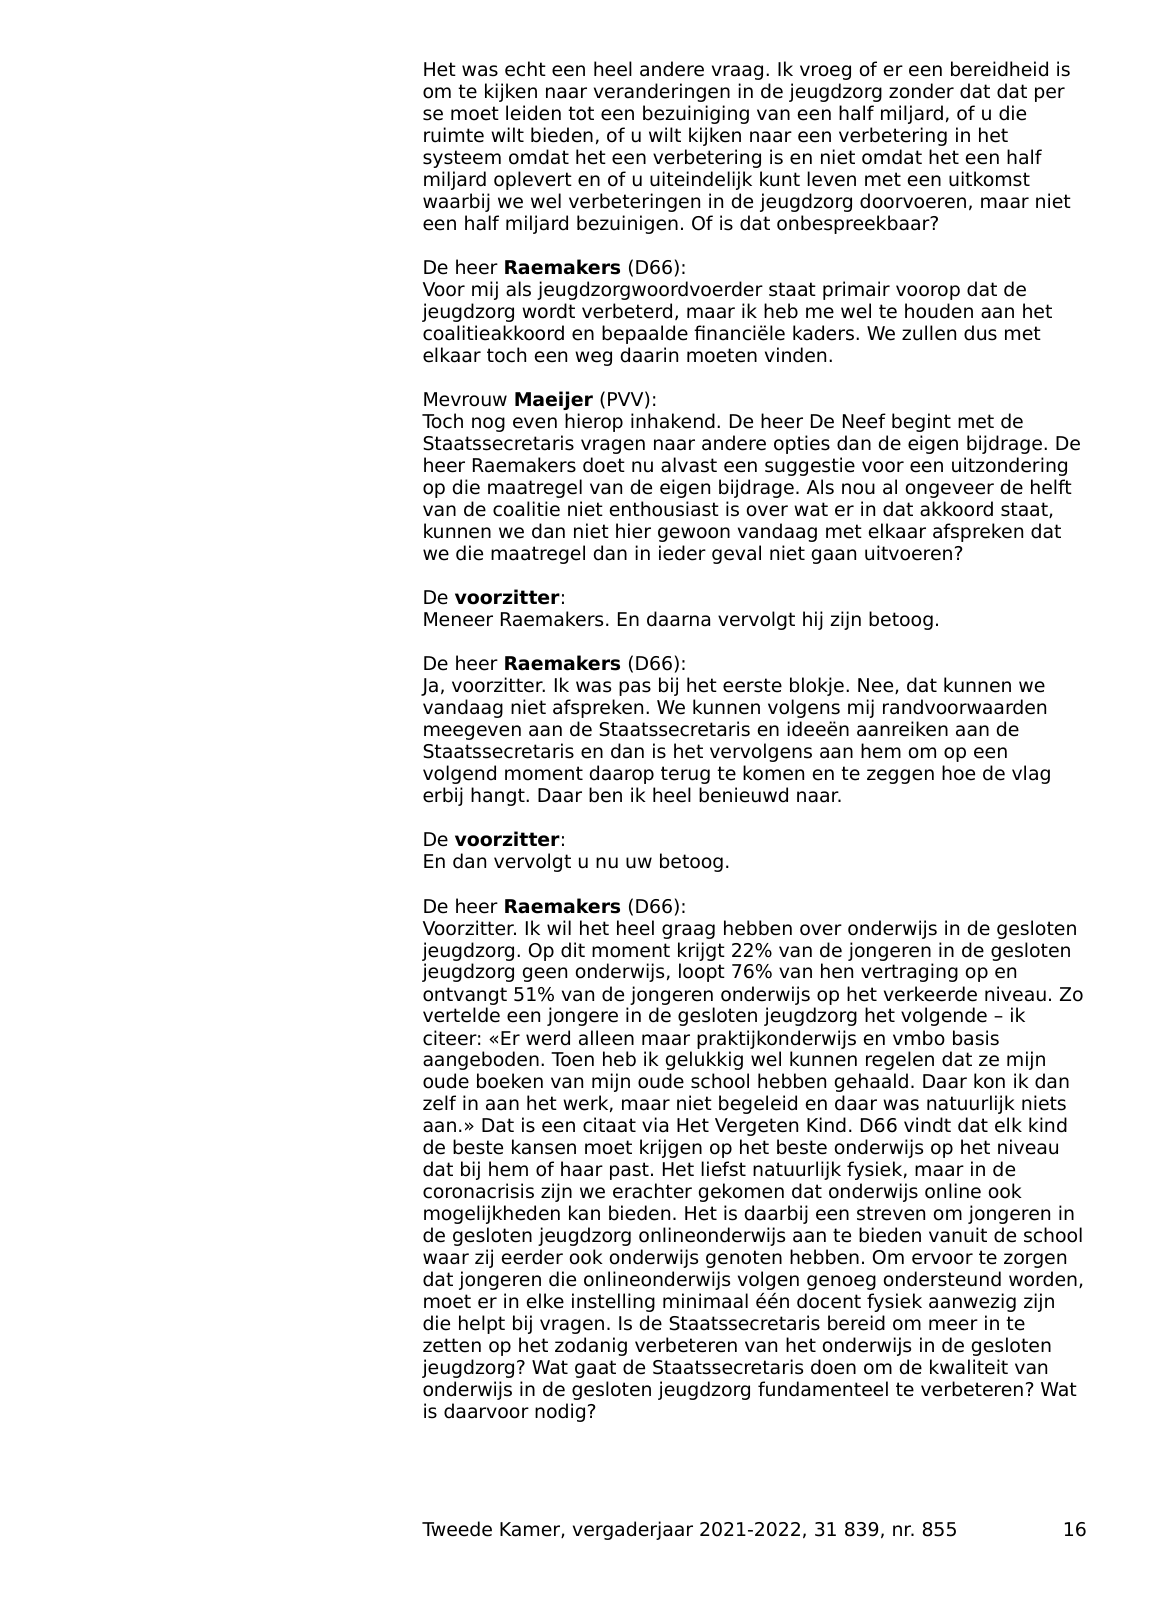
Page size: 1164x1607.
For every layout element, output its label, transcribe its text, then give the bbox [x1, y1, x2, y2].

text De voorzitter: [422, 587, 1087, 609]
text Voor mij als jeugdzorgwoordvoerder staat primair voorop dat de jeugdzorg wordt verbeterd, maar ik heb me wel te houden aan het coalitieakkoord en bepaalde financiële kaders. We zullen dus met elkaar toch een weg daarin moeten vinden. [422, 279, 1087, 367]
text En dan vervolgt u nu uw betoog. [422, 851, 1087, 873]
text Voorzitter. Ik wil het heel graag hebben over onderwijs in de gesloten jeugdzorg. Op dit moment krijgt 22% van de jongeren in de gesloten jeugdzorg geen onderwijs, loopt 76% van hen vertraging op en ontvangt 51% van de jongeren onderwijs op het verkeerde niveau. Zo vertelde een jongere in de gesloten jeugdzorg het volgende – ik citeer: «Er werd alleen maar praktijkonderwijs en vmbo basis aangeboden. Toen heb ik gelukkig wel kunnen regelen dat ze mijn oude boeken van mijn oude school hebben gehaald. Daar kon ik dan zelf in aan het werk, maar niet begeleid en daar was natuurlijk niets aan.» Dat is een citaat via Het Vergeten Kind. D66 vindt dat elk kind de beste kansen moet krijgen op het beste onderwijs op het niveau dat bij hem of haar past. Het liefst natuurlijk fysiek, maar in de coronacrisis zijn we erachter gekomen dat onderwijs online ook mogelijkheden kan bieden. Het is daarbij een streven om jongeren in de gesloten jeugdzorg onlineonderwijs aan te bieden vanuit de school waar zij eerder ook onderwijs genoten hebben. Om ervoor te zorgen dat jongeren die onlineonderwijs volgen genoeg ondersteund worden, moet er in elke instelling minimaal één docent fysiek aanwezig zijn die helpt bij vragen. Is de Staatssecretaris bereid om meer in te zetten op het zodanig verbeteren van het onderwijs in de gesloten jeugdzorg? Wat gaat de Staatssecretaris doen om de kwaliteit van onderwijs in de gesloten jeugdzorg fundamenteel te verbeteren? Wat is daarvoor nodig? [422, 917, 1087, 1423]
text Toch nog even hierop inhakend. De heer De Neef begint met de Staatssecretaris vragen naar andere opties dan de eigen bijdrage. De heer Raemakers doet nu alvast een suggestie voor een uitzondering op die maatregel van de eigen bijdrage. Als nou al ongeveer de helft van de coalitie niet enthousiast is over wat er in dat akkoord staat, kunnen we dan niet hier gewoon vandaag met elkaar afspreken dat we die maatregel dan in ieder geval niet gaan uitvoeren? [422, 411, 1087, 565]
text Mevrouw Maeijer (PVV): [422, 389, 1087, 411]
text De heer Raemakers (D66): [422, 653, 1087, 675]
text Meneer Raemakers. En daarna vervolgt hij zijn betoog. [422, 609, 1087, 631]
text De heer Raemakers (D66): [422, 257, 1087, 279]
text Het was echt een heel andere vraag. Ik vroeg of er een bereidheid is om te kijken naar veranderingen in de jeugdzorg zonder dat dat per se moet leiden tot een bezuiniging van een half miljard, of u die ruimte wilt bieden, of u wilt kijken naar een verbetering in het systeem omdat het een verbetering is en niet omdat het een half miljard oplevert en of u uiteindelijk kunt leven met een uitkomst waarbij we wel verbeteringen in de jeugdzorg doorvoeren, maar niet een half miljard bezuinigen. Of is dat onbespreekbaar? [422, 59, 1087, 235]
text Ja, voorzitter. Ik was pas bij het eerste blokje. Nee, dat kunnen we vandaag niet afspreken. We kunnen volgens mij randvoorwaarden meegeven aan de Staatssecretaris en ideeën aanreiken aan de Staatssecretaris en dan is het vervolgens aan hem om op een volgend moment daarop terug te komen en te zeggen hoe de vlag erbij hangt. Daar ben ik heel benieuwd naar. [422, 675, 1087, 807]
text De heer Raemakers (D66): [422, 896, 1087, 917]
text De voorzitter: [422, 829, 1087, 851]
